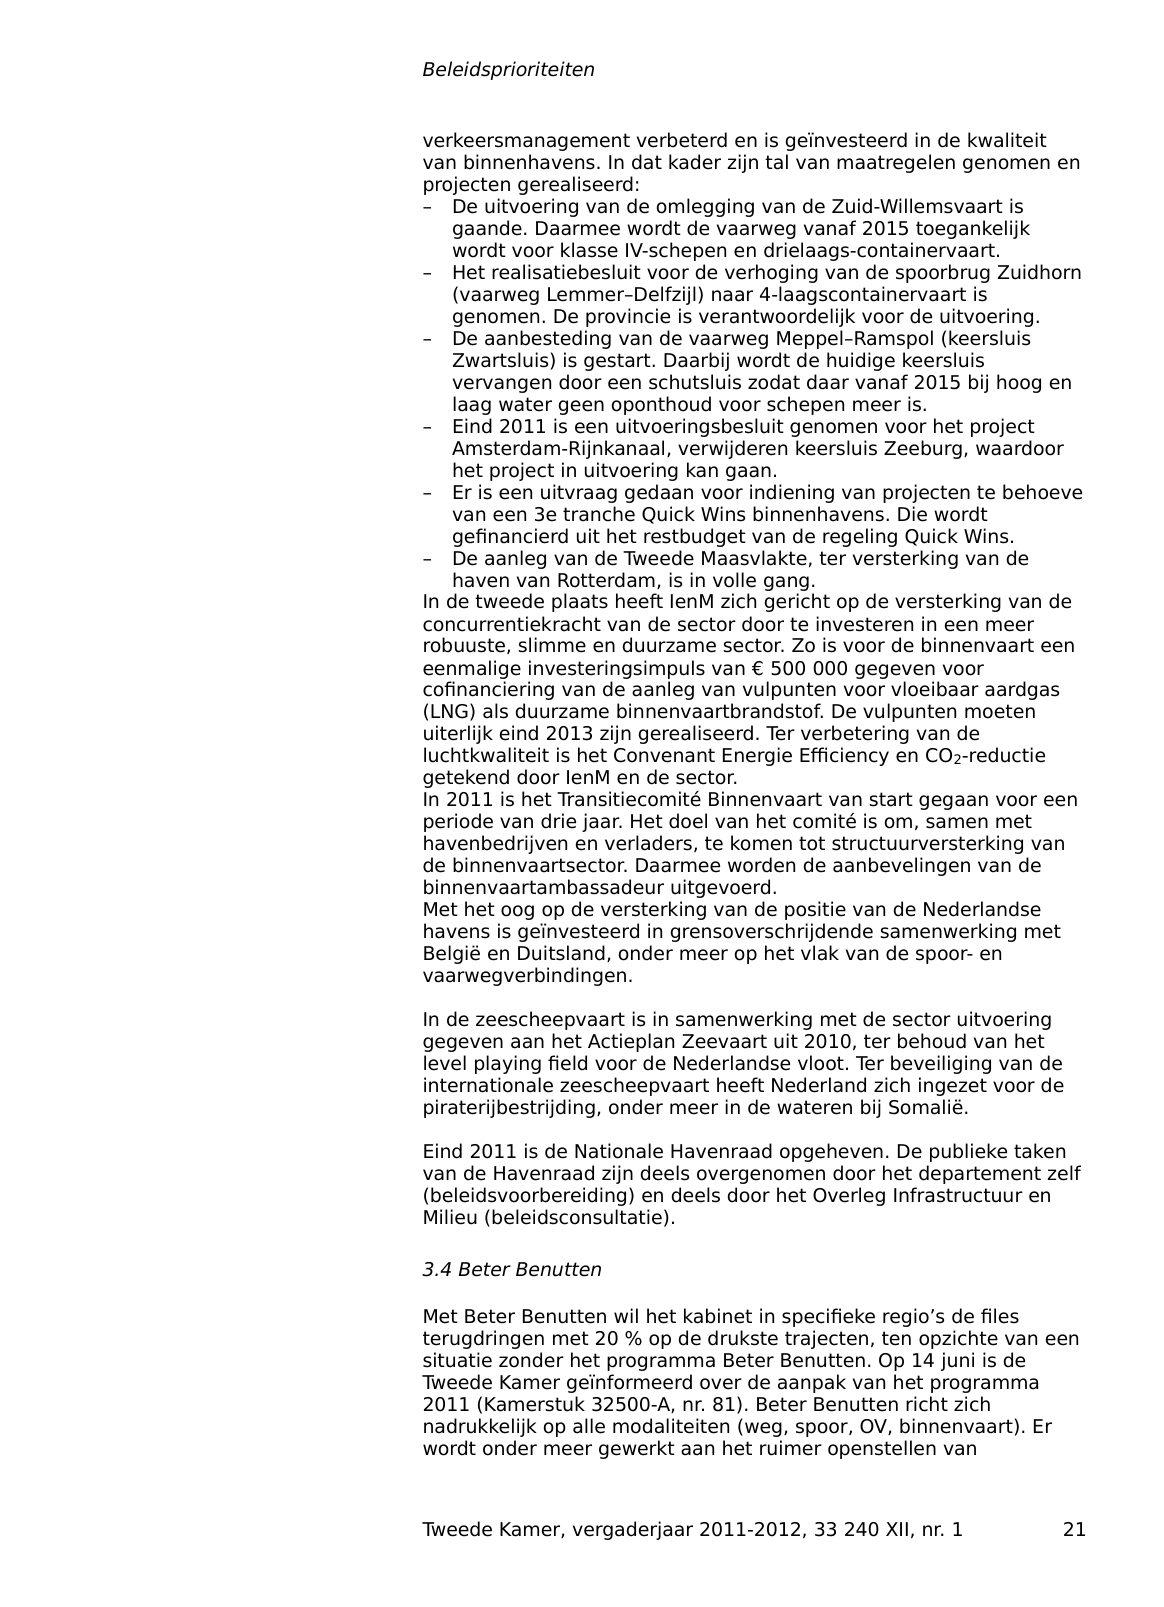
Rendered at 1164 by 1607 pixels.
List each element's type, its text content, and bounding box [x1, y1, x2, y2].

text In 2011 is het Transitiecomité Binnenvaart van start gegaan voor een periode van drie jaar. Het doel van het comité is om, samen met havenbedrijven en verladers, te komen tot structuurversterking van de binnenvaartsector. Daarmee worden de aanbevelingen van de binnenvaartambassadeur uitgevoerd. [422, 789, 1087, 899]
text – Er is een uitvraag gedaan voor indiening van projecten te behoeve van een 3e tranche Quick Wins binnenhavens. Die wordt gefinancierd uit het restbudget van de regeling Quick Wins. [422, 482, 1087, 547]
subtitle 3.4 Beter Benutten [422, 1259, 1087, 1281]
text Met Beter Benutten wil het kabinet in specifieke regio’s de files terugdringen met 20 % op de drukste trajecten, ten opzichte van een situatie zonder het programma Beter Benutten. Op 14 juni is de Tweede Kamer geïnformeerd over de aanpak van het programma 2011 (Kamerstuk 32500-A, nr. 81). Beter Benutten richt zich nadrukkelijk op alle modaliteiten (weg, spoor, OV, binnenvaart). Er wordt onder meer gewerkt aan het ruimer openstellen van [422, 1306, 1087, 1460]
text Eind 2011 is de Nationale Havenraad opgeheven. De publieke taken van de Havenraad zijn deels overgenomen door het departement zelf (beleidsvoorbereiding) en deels door het Overleg Infrastructuur en Milieu (beleidsconsultatie). [422, 1141, 1087, 1229]
text – Het realisatiebesluit voor de verhoging van de spoorbrug Zuidhorn (vaarweg Lemmer–Delfzijl) naar 4-laagscontainervaart is genomen. De provincie is verantwoordelijk voor de uitvoering. [422, 262, 1087, 328]
text – De uitvoering van de omlegging van de Zuid-Willemsvaart is gaande. Daarmee wordt de vaarweg vanaf 2015 toegankelijk wordt voor klasse IV-schepen en drielaags-containervaart. [422, 196, 1087, 262]
text In de zeescheepvaart is in samenwerking met de sector uitvoering gegeven aan het Actieplan Zeevaart uit 2010, ter behoud van het level playing field voor de Nederlandse vloot. Ter beveiliging van de internationale zeescheepvaart heeft Nederland zich ingezet voor de piraterijbestrijding, onder meer in de wateren bij Somalië. [422, 1009, 1087, 1119]
text – Eind 2011 is een uitvoeringsbesluit genomen voor het project Amsterdam-Rijnkanaal, verwijderen keersluis Zeeburg, waardoor het project in uitvoering kan gaan. [422, 416, 1087, 482]
text – De aanleg van de Tweede Maasvlakte, ter versterking van de haven van Rotterdam, is in volle gang. [422, 547, 1087, 591]
text Met het oog op de versterking van de positie van de Nederlandse havens is geïnvesteerd in grensoverschrijdende samenwerking met België en Duitsland, onder meer op het vlak van de spoor- en vaarwegverbindingen. [422, 899, 1087, 987]
text verkeersmanagement verbeterd en is geïnvesteerd in de kwaliteit van binnenhavens. In dat kader zijn tal van maatregelen genomen en projecten gerealiseerd: [422, 130, 1087, 196]
text – De aanbesteding van de vaarweg Meppel–Ramspol (keersluis Zwartsluis) is gestart. Daarbij wordt de huidige keersluis vervangen door een schutsluis zodat daar vanaf 2015 bij hoog en laag water geen oponthoud voor schepen meer is. [422, 328, 1087, 416]
text In de tweede plaats heeft IenM zich gericht op de versterking van de concurrentiekracht van de sector door te investeren in een meer robuuste, slimme en duurzame sector. Zo is voor de binnenvaart een eenmalige investeringsimpuls van € 500 000 gegeven voor cofinanciering van de aanleg van vulpunten voor vloeibaar aardgas (LNG) als duurzame binnenvaartbrandstof. De vulpunten moeten uiterlijk eind 2013 zijn gerealiseerd. Ter verbetering van de luchtkwaliteit is het Convenant Energie Efficiency en CO2-reductie getekend door IenM en de sector. [422, 591, 1087, 789]
